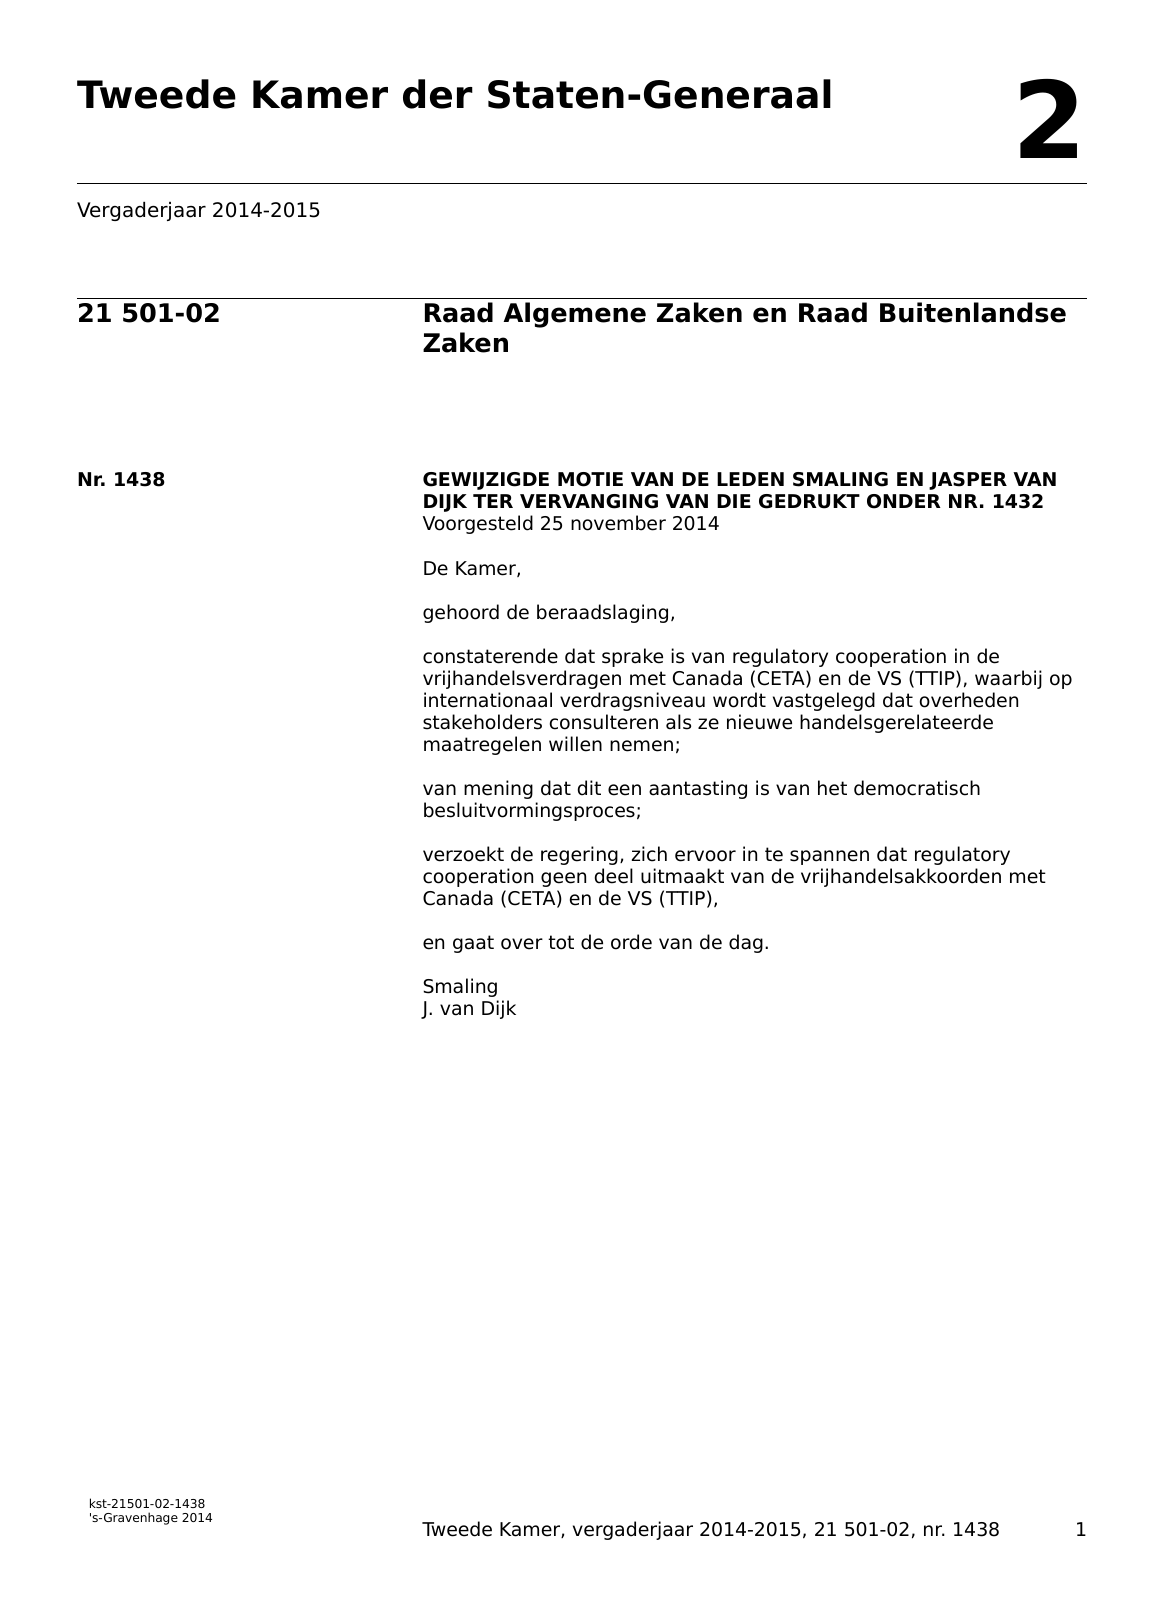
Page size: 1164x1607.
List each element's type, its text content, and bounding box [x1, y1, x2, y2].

text Voorgesteld 25 november 2014 [422, 513, 1087, 535]
text Smaling [422, 976, 1087, 998]
subtitle 21 501-02 Raad Algemene Zaken en Raad Buitenlandse Zaken [77, 299, 1087, 358]
text De Kamer, [422, 557, 1087, 579]
subtitle Nr. 1438 GEWIJZIGDE MOTIE VAN DE LEDEN SMALING EN JASPER VAN DIJK TER VERVANGING VAN DIE GEDRUKT ONDER NR. 1432 [77, 469, 1087, 513]
text 's-Gravenhage 2014 [88, 1511, 323, 1525]
text en gaat over tot de orde van de dag. [422, 932, 1087, 954]
text van mening dat dit een aantasting is van het democratisch besluitvormingsproces; [422, 778, 1087, 822]
table_cell Vergaderjaar 2014-2015 [77, 184, 1087, 298]
text constaterende dat sprake is van regulatory cooperation in de vrijhandelsverdragen met Canada (CETA) en de VS (TTIP), waarbij op internationaal verdragsniveau wordt vastgelegd dat overheden stakeholders consulteren als ze nieuwe handelsgerelateerde maatregelen willen nemen; [422, 646, 1087, 756]
text kst-21501-02-1438 [88, 1497, 323, 1511]
text J. van Dijk [422, 998, 1087, 1020]
text verzoekt de regering, zich ervoor in te spannen dat regulatory cooperation geen deel uitmaakt van de vrijhandelsakkoorden met Canada (CETA) en de VS (TTIP), [422, 844, 1087, 910]
table_header 2 [886, 59, 1087, 183]
table_header Tweede Kamer der Staten-Generaal [77, 59, 886, 183]
text gehoord de beraadslaging, [422, 602, 1087, 624]
